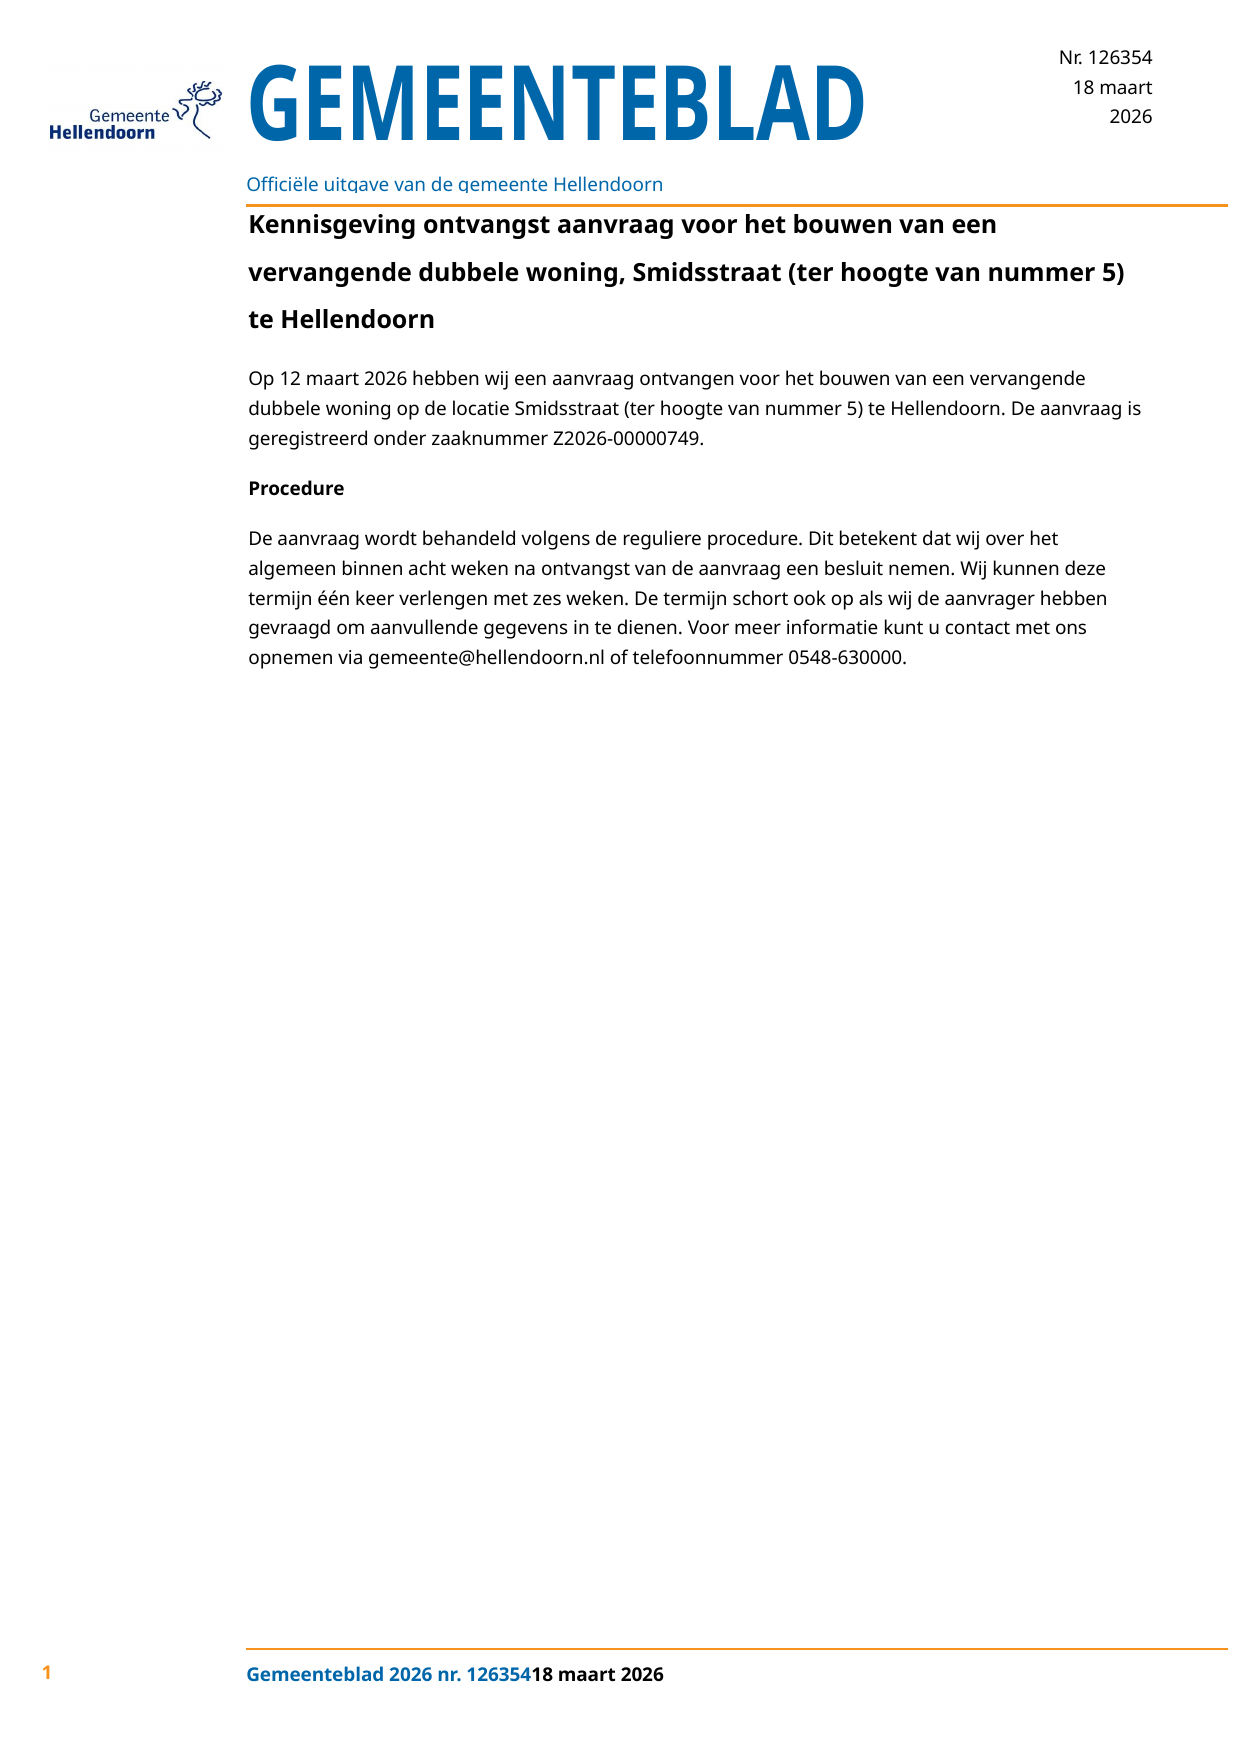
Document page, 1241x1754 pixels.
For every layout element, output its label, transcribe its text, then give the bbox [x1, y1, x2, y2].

text Kennisgeving ontvangst aanvraag voor het bouwen van een vervangende dubbele woning, Smidsstraat (ter hoogte van nummer 5) te Hellendoorn [248, 207, 1152, 336]
text Op 12 maart 2026 hebben wij een aanvraag ontvangen voor het bouwen van een vervangende dubbele woning op de locatie Smidsstraat (ter hoogte van nummer 5) te Hellendoorn. De aanvraag is geregistreerd onder zaaknummer Z2026-00000749. [248, 366, 1152, 450]
text Procedure [248, 475, 1152, 501]
picture [41, 47, 231, 172]
text De aanvraag wordt behandeld volgens de reguliere procedure. Dit betekent dat wij over het algemeen binnen acht weken na ontvangst van de aanvraag een besluit nemen. Wij kunnen deze termijn één keer verlengen met zes weken. De termijn schort ook op als wij de aanvrager hebben gevraagd om aanvullende gegevens in te dienen. Voor meer informatie kunt u contact met ons opnemen via gemeente@hellendoorn.nl of telefoonnummer 0548-630000. [248, 526, 1152, 669]
